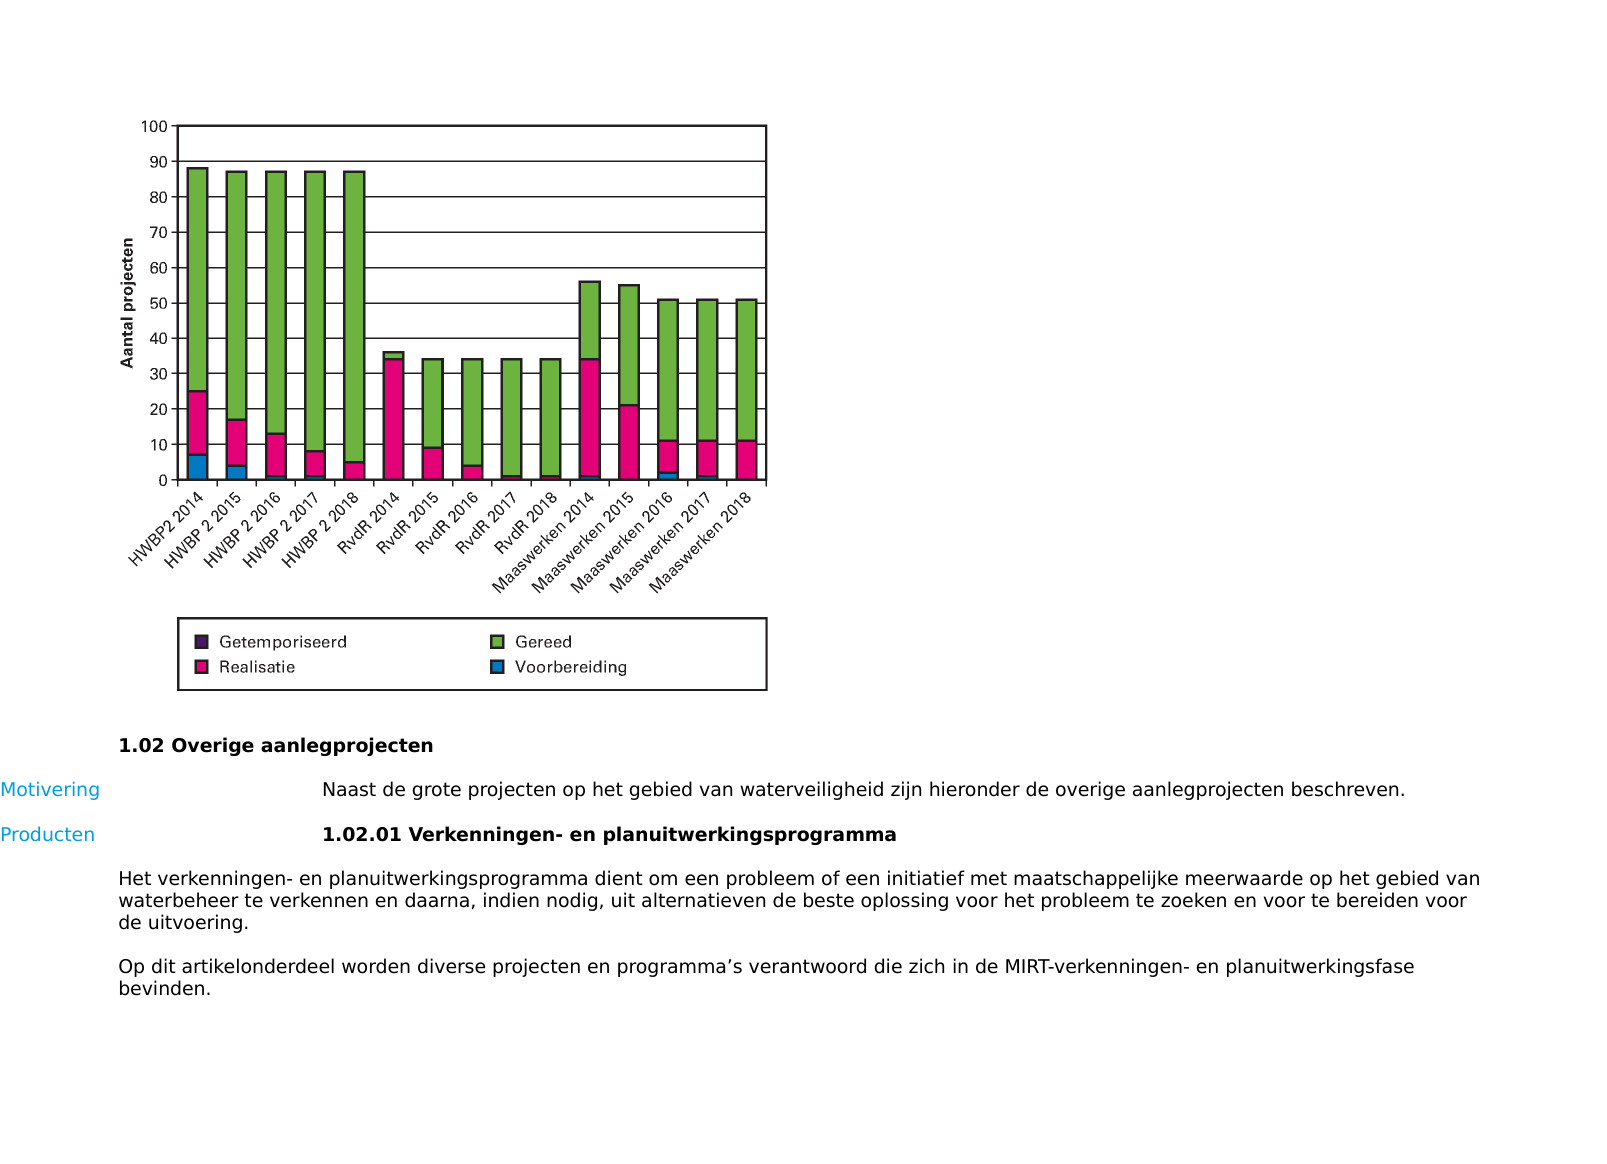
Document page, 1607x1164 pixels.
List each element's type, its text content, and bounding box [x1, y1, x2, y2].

text Op dit artikelonderdeel worden diverse projecten en programma’s verantwoord die zich in de MIRT-verkenningen- en planuitwerkingsfase bevinden. [118, 956, 1488, 1000]
text Motivering [0, 779, 322, 801]
subtitle 1.02 Overige aanlegprojecten [118, 735, 1488, 757]
subtitle 1.02.01 Verkenningen- en planuitwerkingsprogramma [0, 823, 1488, 853]
text Naast de grote projecten op het gebied van waterveiligheid zijn hieronder de overige aanlegprojecten beschreven. [0, 779, 1488, 809]
picture [118, 118, 768, 691]
text Producten [0, 823, 322, 845]
text Het verkenningen- en planuitwerkingsprogramma dient om een probleem of een initiatief met maatschappelijke meerwaarde op het gebied van waterbeheer te verkennen en daarna, indien nodig, uit alternatieven de beste oplossing voor het probleem te zoeken en voor te bereiden voor de uitvoering. [118, 868, 1488, 933]
